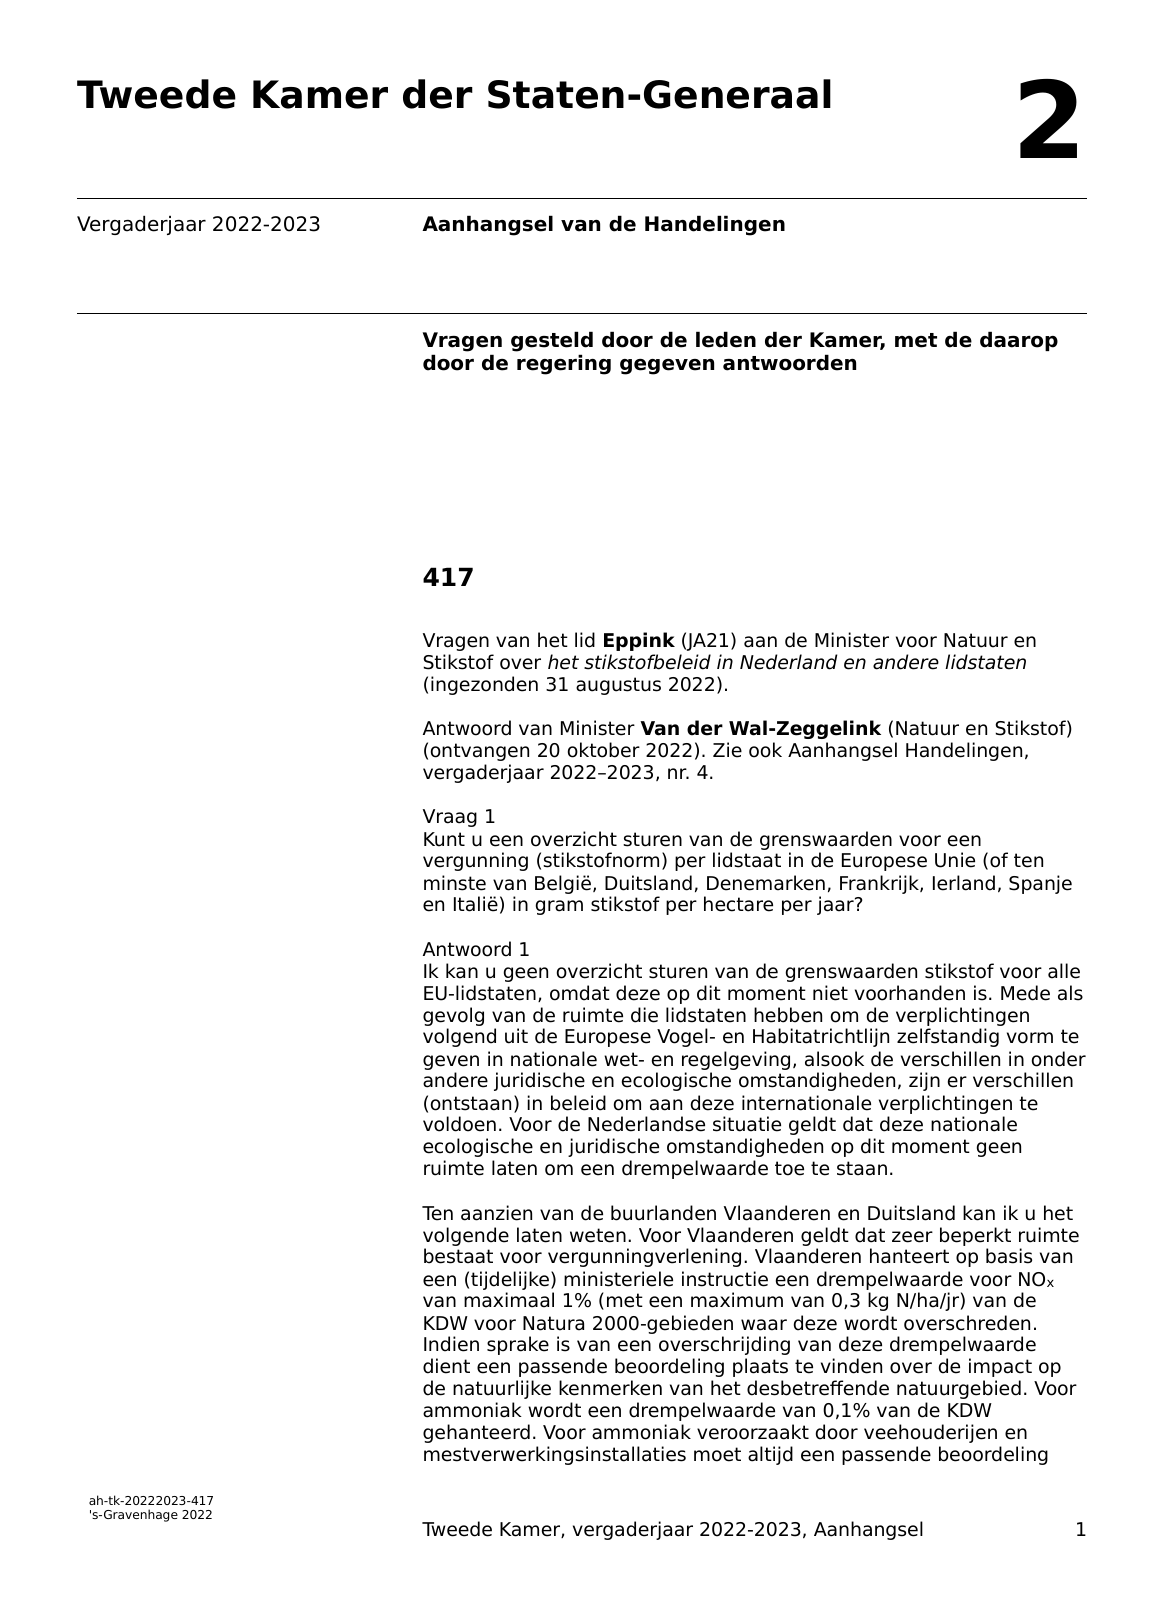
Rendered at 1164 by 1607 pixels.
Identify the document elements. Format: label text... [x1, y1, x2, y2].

table_cell Vergaderjaar 2022-2023 [77, 199, 422, 313]
text Kunt u een overzicht sturen van de grenswaarden voor een vergunning (stikstofnorm) per lidstaat in de Europese Unie (of ten minste van België, Duitsland, Denemarken, Frankrijk, Ierland, Spanje en Italië) in gram stikstof per hectare per jaar? [422, 828, 1087, 916]
text Vragen van het lid Eppink (JA21) aan de Minister voor Natuur en Stikstof over het stikstofbeleid in Nederland en andere lidstaten (ingezonden 31 augustus 2022). [422, 630, 1087, 696]
text 417 [422, 563, 1087, 592]
table_cell Vragen gesteld door de leden der Kamer, met de daarop door de regering gegeven antwoorden [422, 314, 1087, 375]
text Vraag 1 [422, 806, 1087, 828]
text Antwoord 1 [422, 938, 1087, 961]
table_header 2 [886, 59, 1087, 198]
text Antwoord van Minister Van der Wal-Zeggelink (Natuur en Stikstof) (ontvangen 20 oktober 2022). Zie ook Aanhangsel Handelingen, vergaderjaar 2022–2023, nr. 4. [422, 718, 1087, 784]
table_header Tweede Kamer der Staten-Generaal [77, 59, 886, 198]
text Ten aanzien van de buurlanden Vlaanderen en Duitsland kan ik u het volgende laten weten. Voor Vlaanderen geldt dat zeer beperkt ruimte bestaat voor vergunningverlening. Vlaanderen hanteert op basis van een (tijdelijke) ministeriele instructie een drempelwaarde voor NOx van maximaal 1% (met een maximum van 0,3 kg N/ha/jr) van de KDW voor Natura 2000-gebieden waar deze wordt overschreden. Indien sprake is van een overschrijding van deze drempelwaarde dient een passende beoordeling plaats te vinden over de impact op de natuurlijke kenmerken van het desbetreffende natuurgebied. Voor ammoniak wordt een drempelwaarde van 0,1% van de KDW gehanteerd. Voor ammoniak veroorzaakt door veehouderijen en mestverwerkingsinstallaties moet altijd een passende beoordeling [422, 1202, 1087, 1466]
text Ik kan u geen overzicht sturen van de grenswaarden stikstof voor alle EU-lidstaten, omdat deze op dit moment niet voorhanden is. Mede als gevolg van de ruimte die lidstaten hebben om de verplichtingen volgend uit de Europese Vogel- en Habitatrichtlijn zelfstandig vorm te geven in nationale wet- en regelgeving, alsook de verschillen in onder andere juridische en ecologische omstandigheden, zijn er verschillen (ontstaan) in beleid om aan deze internationale verplichtingen te voldoen. Voor de Nederlandse situatie geldt dat deze nationale ecologische en juridische omstandigheden op dit moment geen ruimte laten om een drempelwaarde toe te staan. [422, 961, 1087, 1180]
text 's-Gravenhage 2022 [88, 1508, 323, 1522]
table_cell [77, 314, 422, 375]
table_cell Aanhangsel van de Handelingen [422, 199, 1087, 313]
text ah-tk-20222023-417 [88, 1494, 323, 1508]
